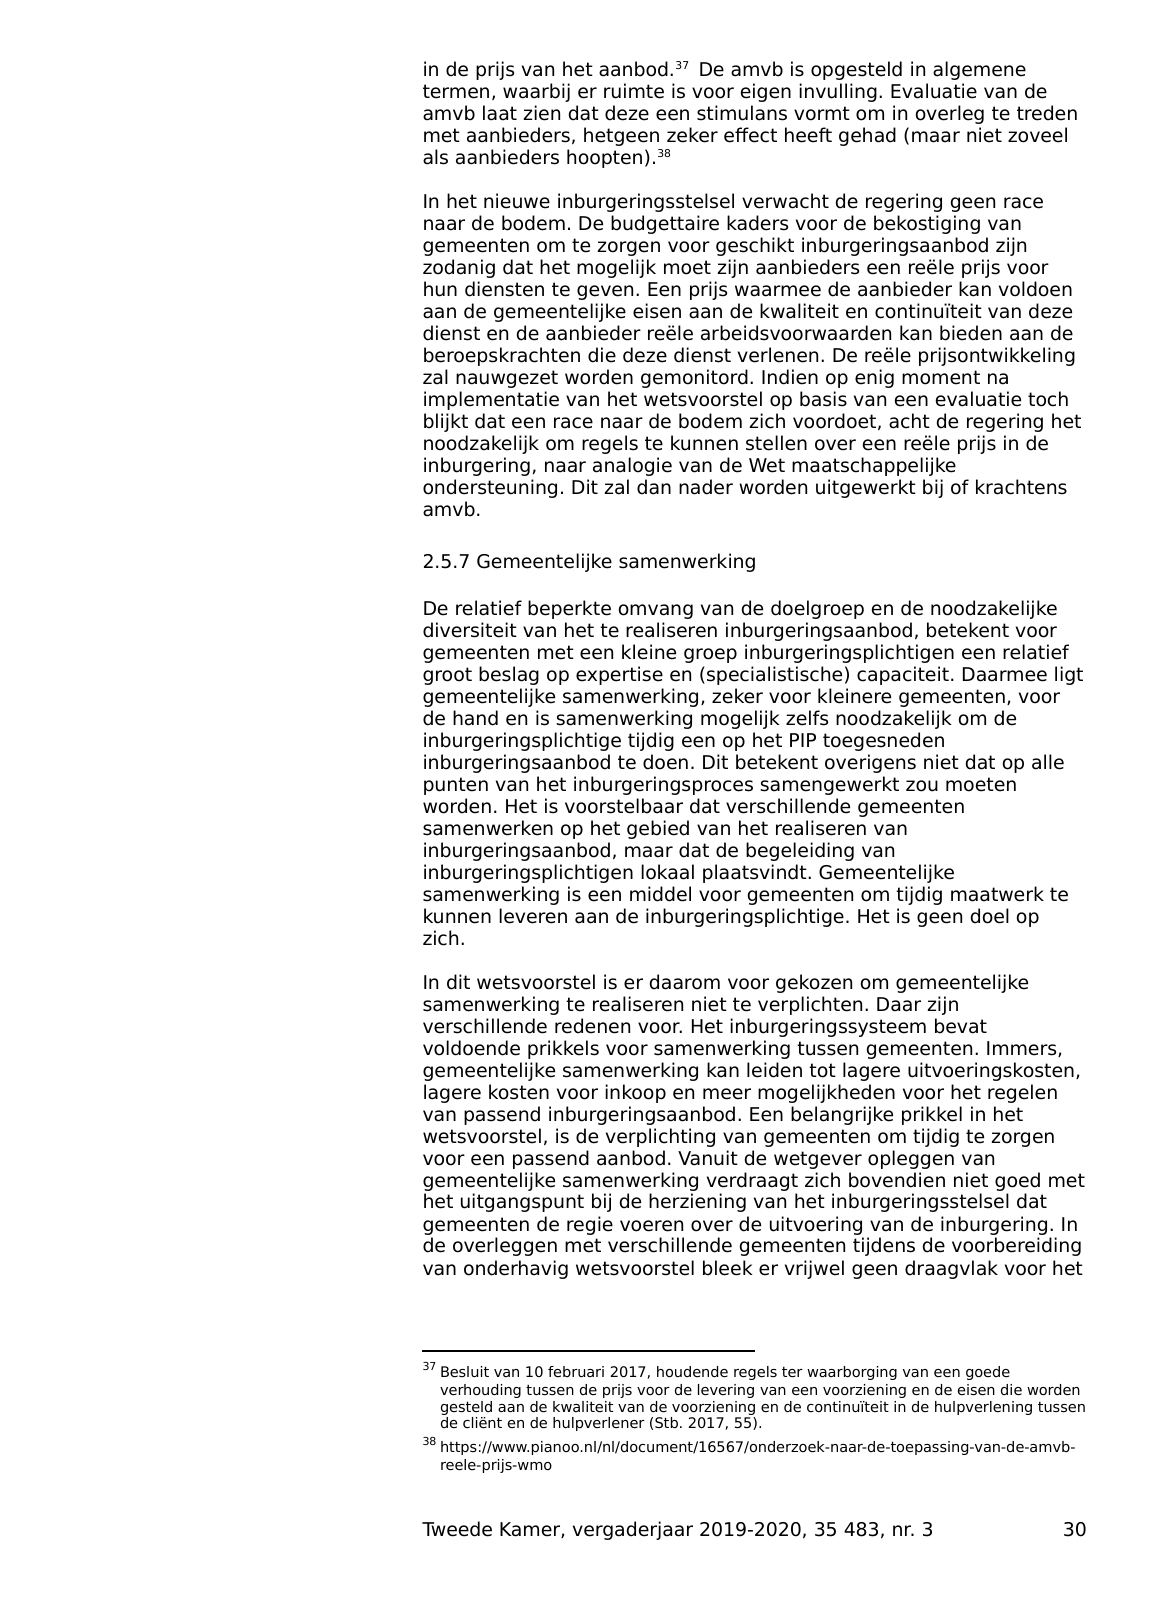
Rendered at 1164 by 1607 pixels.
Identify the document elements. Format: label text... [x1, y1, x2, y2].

text De relatief beperkte omvang van de doelgroep en de noodzakelijke diversiteit van het te realiseren inburgeringsaanbod, betekent voor gemeenten met een kleine groep inburgeringsplichtigen een relatief groot beslag op expertise en (specialistische) capaciteit. Daarmee ligt gemeentelijke samenwerking, zeker voor kleinere gemeenten, voor de hand en is samenwerking mogelijk zelfs noodzakelijk om de inburgeringsplichtige tijdig een op het PIP toegesneden inburgeringsaanbod te doen. Dit betekent overigens niet dat op alle punten van het inburgeringsproces samengewerkt zou moeten worden. Het is voorstelbaar dat verschillende gemeenten samenwerken op het gebied van het realiseren van inburgeringsaanbod, maar dat de begeleiding van inburgeringsplichtigen lokaal plaatsvindt. Gemeentelijke samenwerking is een middel voor gemeenten om tijdig maatwerk te kunnen leveren aan de inburgeringsplichtige. Het is geen doel op zich. [422, 598, 1087, 949]
text in de prijs van het aanbod. De amvb is opgesteld in algemene termen, waarbij er ruimte is voor eigen invulling. Evaluatie van de amvb laat zien dat deze een stimulans vormt om in overleg te treden met aanbieders, hetgeen zeker effect heeft gehad (maar niet zoveel als aanbieders hoopten). [422, 59, 1087, 169]
text https://www.pianoo.nl/nl/document/16567/onderzoek-naar-de-toepassing-van-de-amvb-reele-prijs-wmo [422, 1435, 1087, 1474]
text In het nieuwe inburgeringsstelsel verwacht de regering geen race naar de bodem. De budgettaire kaders voor de bekostiging van gemeenten om te zorgen voor geschikt inburgeringsaanbod zijn zodanig dat het mogelijk moet zijn aanbieders een reële prijs voor hun diensten te geven. Een prijs waarmee de aanbieder kan voldoen aan de gemeentelijke eisen aan de kwaliteit en continuïteit van deze dienst en de aanbieder reële arbeidsvoorwaarden kan bieden aan de beroepskrachten die deze dienst verlenen. De reële prijsontwikkeling zal nauwgezet worden gemonitord. Indien op enig moment na implementatie van het wetsvoorstel op basis van een evaluatie toch blijkt dat een race naar de bodem zich voordoet, acht de regering het noodzakelijk om regels te kunnen stellen over een reële prijs in de inburgering, naar analogie van de Wet maatschappelijke ondersteuning. Dit zal dan nader worden uitgewerkt bij of krachtens amvb. [422, 191, 1087, 521]
subtitle 2.5.7 Gemeentelijke samenwerking [422, 551, 1087, 573]
text Besluit van 10 februari 2017, houdende regels ter waarborging van een goede verhouding tussen de prijs voor de levering van een voorziening en de eisen die worden gesteld aan de kwaliteit van de voorziening en de continuïteit in de hulpverlening tussen de cliënt en de hulpverlener (Stb. 2017, 55). [422, 1360, 1087, 1432]
text In dit wetsvoorstel is er daarom voor gekozen om gemeentelijke samenwerking te realiseren niet te verplichten. Daar zijn verschillende redenen voor. Het inburgeringssysteem bevat voldoende prikkels voor samenwerking tussen gemeenten. Immers, gemeentelijke samenwerking kan leiden tot lagere uitvoeringskosten, lagere kosten voor inkoop en meer mogelijkheden voor het regelen van passend inburgeringsaanbod. Een belangrijke prikkel in het wetsvoorstel, is de verplichting van gemeenten om tijdig te zorgen voor een passend aanbod. Vanuit de wetgever opleggen van gemeentelijke samenwerking verdraagt zich bovendien niet goed met het uitgangspunt bij de herziening van het inburgeringsstelsel dat gemeenten de regie voeren over de uitvoering van de inburgering. In de overleggen met verschillende gemeenten tijdens de voorbereiding van onderhavig wetsvoorstel bleek er vrijwel geen draagvlak voor het [422, 972, 1087, 1279]
